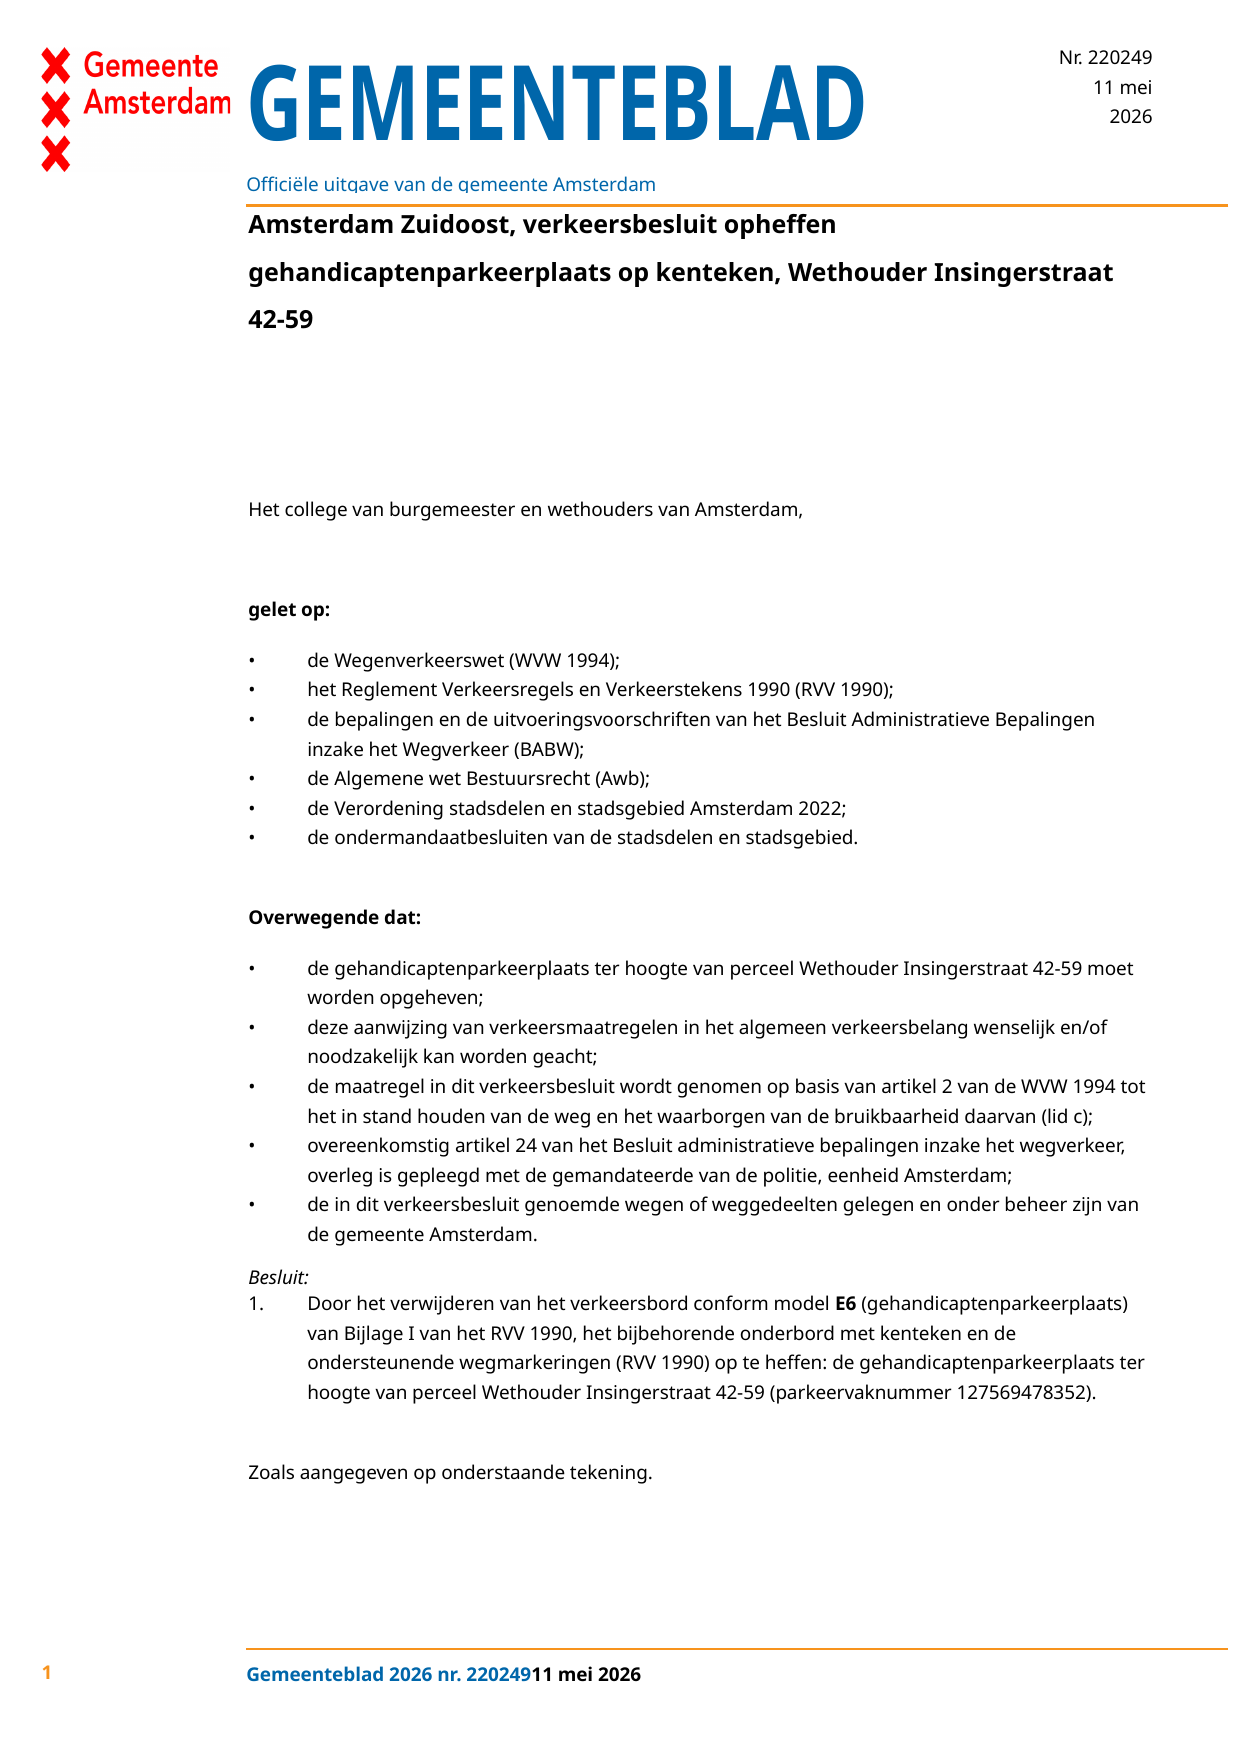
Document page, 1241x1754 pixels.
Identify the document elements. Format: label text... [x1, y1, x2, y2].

list de Algemene wet Bestuursrecht (Awb); [248, 765, 1152, 791]
list de bepalingen en de uitvoeringsvoorschriften van het Besluit Administratieve Bepalingen inzake het Wegverkeer (BABW); [248, 706, 1152, 762]
text Zoals aangegeven op onderstaande tekening. [248, 1459, 1152, 1484]
list het Reglement Verkeersregels en Verkeerstekens 1990 (RVV 1990); [248, 677, 1152, 702]
list de ondermandaatbesluiten van de stadsdelen en stadsgebied. [248, 824, 1152, 850]
list de Verordening stadsdelen en stadsgebied Amsterdam 2022; [248, 795, 1152, 821]
text Besluit: [248, 1264, 1152, 1290]
list de gehandicaptenparkeerplaats ter hoogte van perceel Wethouder Insingerstraat 42-59 moet worden opgeheven; [248, 955, 1152, 1010]
list de in dit verkeersbesluit genoemde wegen of weggedeelten gelegen en onder beheer zijn van de gemeente Amsterdam. [248, 1192, 1152, 1247]
text Overwegende dat: [248, 904, 1152, 930]
list Door het verwijderen van het verkeersbord conform model E6 (gehandicaptenparkeerplaats) van Bijlage I van het RVV 1990, het bijbehorende onderbord met kenteken en de ondersteunende wegmarkeringen (RVV 1990) op te heffen: de gehandicaptenparkeerplaats ter hoogte van perceel Wethouder Insingerstraat 42-59 (parkeervaknummer 127569478352). [248, 1290, 1152, 1404]
text Amsterdam Zuidoost, verkeersbesluit opheffen gehandicaptenparkeerplaats op kenteken, Wethouder Insingerstraat 42-59 [248, 207, 1152, 336]
list de maatregel in dit verkeersbesluit wordt genomen op basis van artikel 2 van de WVW 1994 tot het in stand houden van de weg en het waarborgen van de bruikbaarheid daarvan (lid c); [248, 1073, 1152, 1129]
list de Wegenverkeerswet (WVW 1994); [248, 647, 1152, 673]
list deze aanwijzing van verkeersmaatregelen in het algemeen verkeersbelang wenselijk en/of noodzakelijk kan worden geacht; [248, 1014, 1152, 1069]
text Het college van burgemeester en wethouders van Amsterdam, [248, 496, 1152, 522]
picture [41, 47, 231, 172]
list overeenkomstig artikel 24 van het Besluit administratieve bepalingen inzake het wegverkeer, overleg is gepleegd met de gemandateerde van de politie, eenheid Amsterdam; [248, 1132, 1152, 1188]
text gelet op: [248, 597, 1152, 622]
